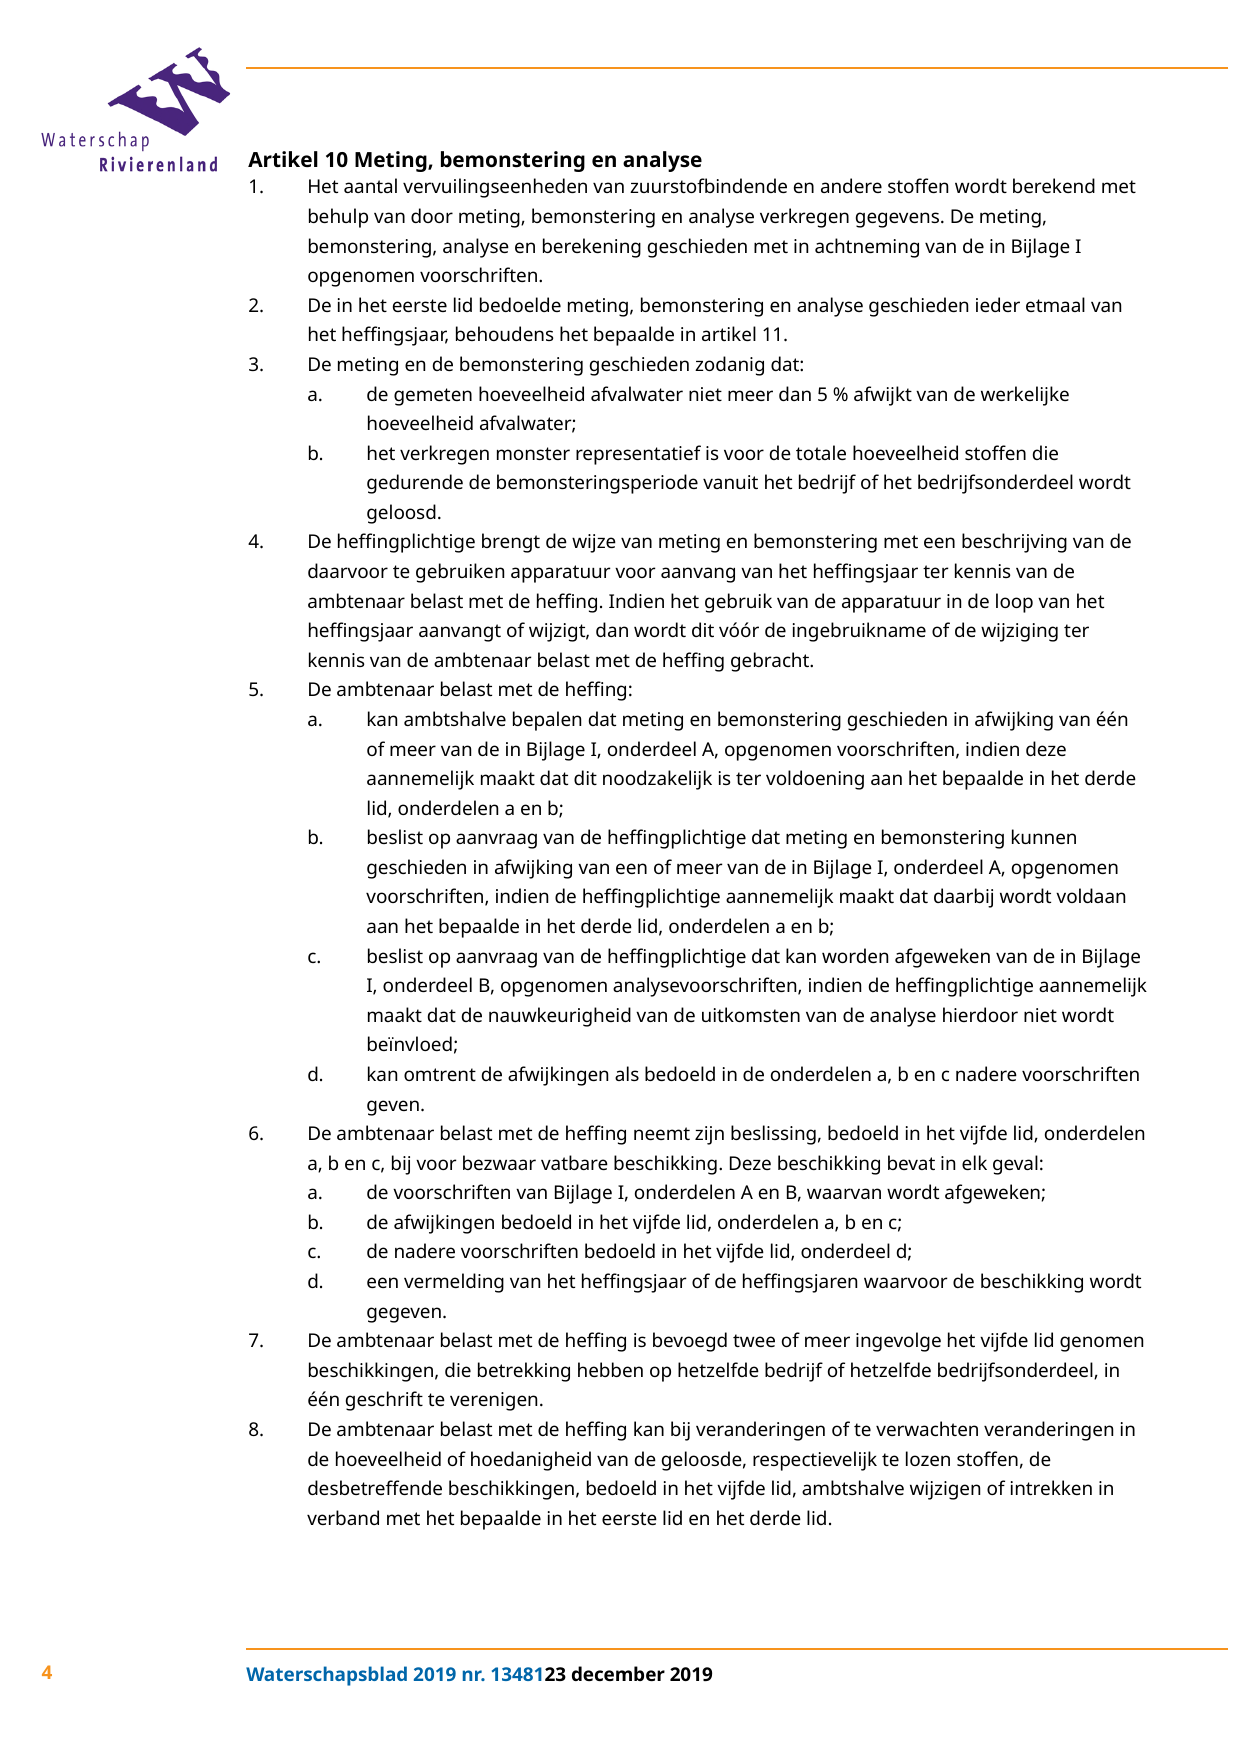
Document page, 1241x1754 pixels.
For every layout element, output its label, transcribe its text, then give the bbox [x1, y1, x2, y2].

list de nadere voorschriften bedoeld in het vijfde lid, onderdeel d; [307, 1239, 1152, 1264]
list De ambtenaar belast met de heffing neemt zijn beslissing, bedoeld in het vijfde lid, onderdelen a, b en c, bij voor bezwaar vatbare beschikking. Deze beschikking bevat in elk geval: [248, 1120, 1152, 1176]
list het verkregen monster representatief is voor de totale hoeveelheid stoffen die gedurende de bemonsteringsperiode vanuit het bedrijf of het bedrijfsonderdeel wordt geloosd. [307, 440, 1152, 525]
text Artikel 10 Meting, bemonstering en analyse [248, 145, 1152, 174]
list kan ambtshalve bepalen dat meting en bemonstering geschieden in afwijking van één of meer van de in Bijlage I, onderdeel A, opgenomen voorschriften, indien deze aannemelijk maakt dat dit noodzakelijk is ter voldoening aan het bepaalde in het derde lid, onderdelen a en b; [307, 706, 1152, 821]
list De ambtenaar belast met de heffing is bevoegd twee of meer ingevolge het vijfde lid genomen beschikkingen, die betrekking hebben op hetzelfde bedrijf of hetzelfde bedrijfsonderdeel, in één geschrift te verenigen. [248, 1327, 1152, 1412]
picture [41, 47, 231, 172]
list De heffingplichtige brengt de wijze van meting en bemonstering met een beschrijving van de daarvoor te gebruiken apparatuur voor aanvang van het heffingsjaar ter kennis van de ambtenaar belast met de heffing. Indien het gebruik van de apparatuur in de loop van het heffingsjaar aanvangt of wijzigt, dan wordt dit vóór de ingebruikname of de wijziging ter kennis van de ambtenaar belast met de heffing gebracht. [248, 529, 1152, 673]
list een vermelding van het heffingsjaar of de heffingsjaren waarvoor de beschikking wordt gegeven. [307, 1268, 1152, 1323]
list de voorschriften van Bijlage I, onderdelen A en B, waarvan wordt afgeweken; [307, 1179, 1152, 1205]
list de gemeten hoeveelheid afvalwater niet meer dan 5 % afwijkt van de werkelijke hoeveelheid afvalwater; [307, 381, 1152, 436]
list De in het eerste lid bedoelde meting, bemonstering en analyse geschieden ieder etmaal van het heffingsjaar, behoudens het bepaalde in artikel 11. [248, 292, 1152, 347]
list De ambtenaar belast met de heffing: [248, 677, 1152, 702]
list kan omtrent de afwijkingen als bedoeld in de onderdelen a, b en c nadere voorschriften geven. [307, 1061, 1152, 1116]
list beslist op aanvraag van de heffingplichtige dat kan worden afgeweken van de in Bijlage I, onderdeel B, opgenomen analysevoorschriften, indien de heffingplichtige aannemelijk maakt dat de nauwkeurigheid van de uitkomsten van de analyse hierdoor niet wordt beïnvloed; [307, 943, 1152, 1057]
list beslist op aanvraag van de heffingplichtige dat meting en bemonstering kunnen geschieden in afwijking van een of meer van de in Bijlage I, onderdeel A, opgenomen voorschriften, indien de heffingplichtige aannemelijk maakt dat daarbij wordt voldaan aan het bepaalde in het derde lid, onderdelen a en b; [307, 824, 1152, 939]
list De ambtenaar belast met de heffing kan bij veranderingen of te verwachten veranderingen in de hoeveelheid of hoedanigheid van de geloosde, respectievelijk te lozen stoffen, de desbetreffende beschikkingen, bedoeld in het vijfde lid, ambtshalve wijzigen of intrekken in verband met het bepaalde in het eerste lid en het derde lid. [248, 1416, 1152, 1531]
list de afwijkingen bedoeld in het vijfde lid, onderdelen a, b en c; [307, 1209, 1152, 1235]
list De meting en de bemonstering geschieden zodanig dat: [248, 351, 1152, 377]
list Het aantal vervuilingseenheden van zuurstofbindende en andere stoffen wordt berekend met behulp van door meting, bemonstering en analyse verkregen gegevens. De meting, bemonstering, analyse en berekening geschieden met in achtneming van de in Bijlage I opgenomen voorschriften. [248, 174, 1152, 288]
